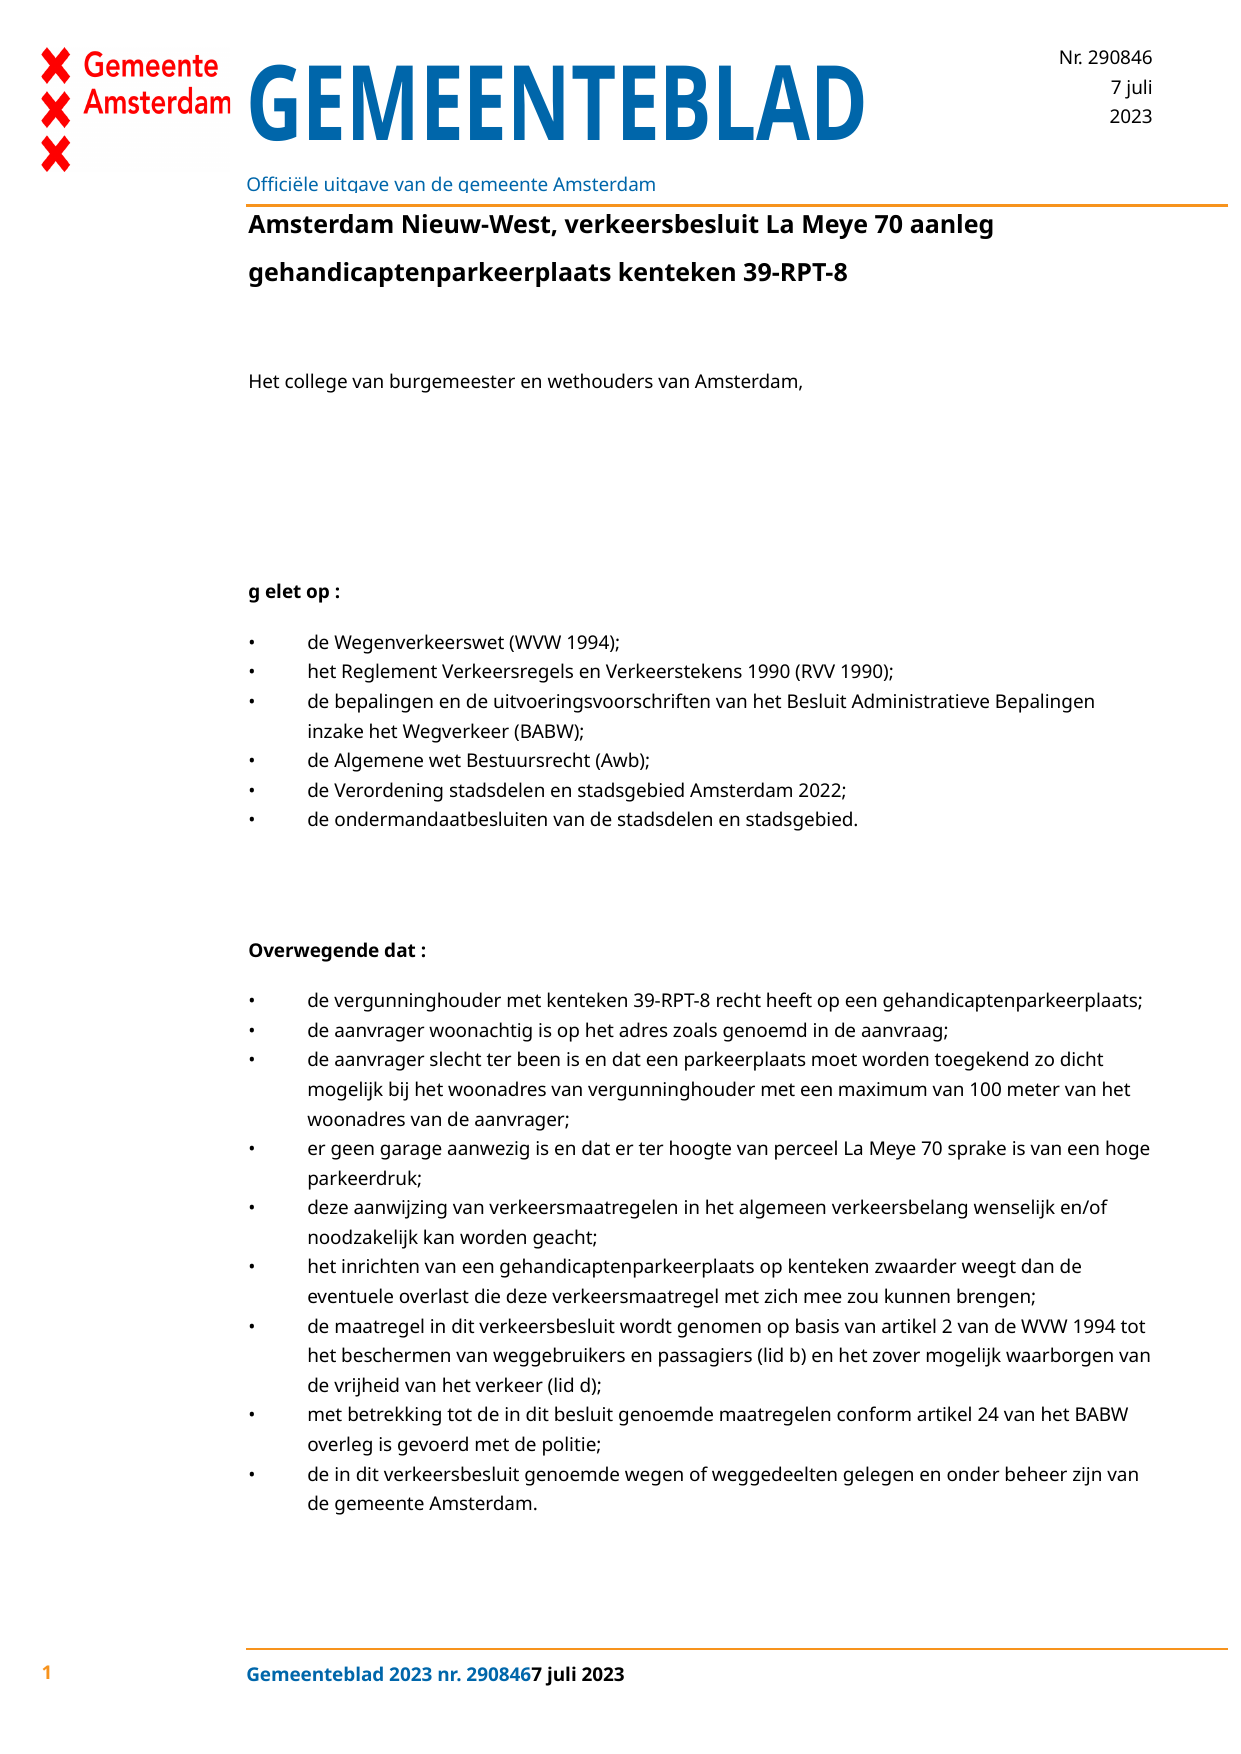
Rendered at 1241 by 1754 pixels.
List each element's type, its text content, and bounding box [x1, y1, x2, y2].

text Het college van burgemeester en wethouders van Amsterdam, [248, 368, 1152, 394]
picture [41, 47, 231, 172]
list de aanvrager slecht ter been is en dat een parkeerplaats moet worden toegekend zo dicht mogelijk bij het woonadres van vergunninghouder met een maximum van 100 meter van het woonadres van de aanvrager; [248, 1047, 1152, 1131]
list met betrekking tot de in dit besluit genoemde maatregelen conform artikel 24 van het BABW overleg is gevoerd met de politie; [248, 1402, 1152, 1457]
list de maatregel in dit verkeersbesluit wordt genomen op basis van artikel 2 van de WVW 1994 tot het beschermen van weggebruikers en passagiers (lid b) en het zover mogelijk waarborgen van de vrijheid van het verkeer (lid d); [248, 1313, 1152, 1398]
text Overwegende dat : [248, 937, 1152, 963]
list de in dit verkeersbesluit genoemde wegen of weggedeelten gelegen en onder beheer zijn van de gemeente Amsterdam. [248, 1461, 1152, 1516]
list de ondermandaatbesluiten van de stadsdelen en stadsgebied. [248, 807, 1152, 832]
list deze aanwijzing van verkeersmaatregelen in het algemeen verkeersbelang wenselijk en/of noodzakelijk kan worden geacht; [248, 1194, 1152, 1250]
text Amsterdam Nieuw-West, verkeersbesluit La Meye 70 aanleg gehandicaptenparkeerplaats kenteken 39-RPT-8 [248, 207, 1152, 288]
list de aanvrager woonachtig is op het adres zoals genoemd in de aanvraag; [248, 1017, 1152, 1043]
list de Algemene wet Bestuursrecht (Awb); [248, 747, 1152, 773]
list de Verordening stadsdelen en stadsgebied Amsterdam 2022; [248, 777, 1152, 803]
list het Reglement Verkeersregels en Verkeerstekens 1990 (RVV 1990); [248, 659, 1152, 684]
list de bepalingen en de uitvoeringsvoorschriften van het Besluit Administratieve Bepalingen inzake het Wegverkeer (BABW); [248, 688, 1152, 743]
text g elet op : [248, 579, 1152, 604]
list er geen garage aanwezig is en dat er ter hoogte van perceel La Meye 70 sprake is van een hoge parkeerdruk; [248, 1135, 1152, 1191]
list de vergunninghouder met kenteken 39-RPT-8 recht heeft op een gehandicaptenparkeerplaats; [248, 987, 1152, 1013]
list de Wegenverkeerswet (WVW 1994); [248, 629, 1152, 655]
list het inrichten van een gehandicaptenparkeerplaats op kenteken zwaarder weegt dan de eventuele overlast die deze verkeersmaatregel met zich mee zou kunnen brengen; [248, 1254, 1152, 1309]
